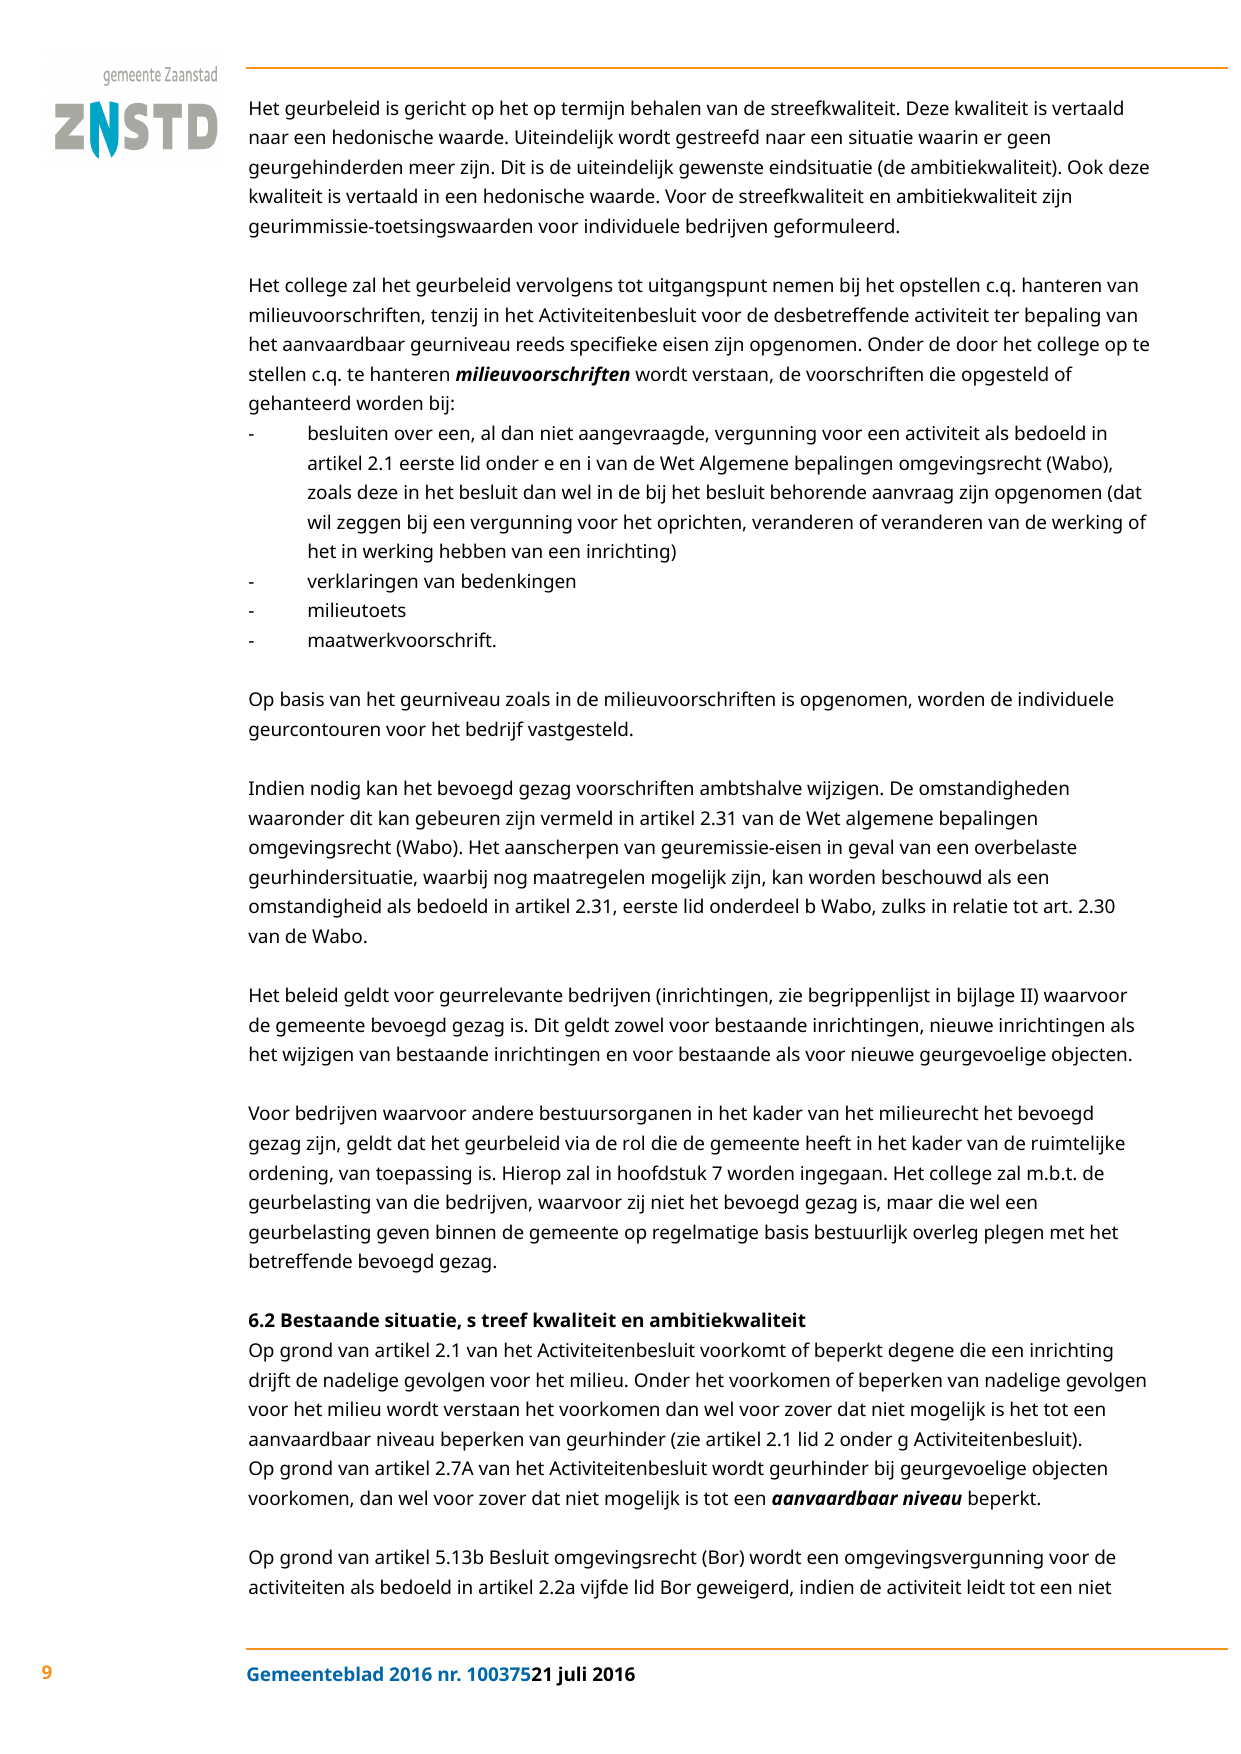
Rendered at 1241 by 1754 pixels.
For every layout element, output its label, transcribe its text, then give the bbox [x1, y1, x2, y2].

text Indien nodig kan het bevoegd gezag voorschriften ambtshalve wijzigen. De omstandigheden waaronder dit kan gebeuren zijn vermeld in artikel 2.31 van de Wet algemene bepalingen omgevingsrecht (Wabo). Het aanscherpen van geuremissie-eisen in geval van een overbelaste geurhindersituatie, waarbij nog maatregelen mogelijk zijn, kan worden beschouwd als een omstandigheid als bedoeld in artikel 2.31, eerste lid onderdeel b Wabo, zulks in relatie tot art. 2.30 van de Wabo. [248, 775, 1152, 949]
text Het beleid geldt voor geurrelevante bedrijven (inrichtingen, zie begrippenlijst in bijlage II) waarvoor de gemeente bevoegd gezag is. Dit geldt zowel voor bestaande inrichtingen, nieuwe inrichtingen als het wijzigen van bestaande inrichtingen en voor bestaande als voor nieuwe geurgevoelige objecten. [248, 982, 1152, 1067]
text Het college zal het geurbeleid vervolgens tot uitgangspunt nemen bij het opstellen c.q. hanteren van milieuvoorschriften, tenzij in het Activiteitenbesluit voor de desbetreffende activiteit ter bepaling van het aanvaardbaar geurniveau reeds specifieke eisen zijn opgenomen. Onder de door het college op te stellen c.q. te hanteren milieuvoorschriften wordt verstaan, de voorschriften die opgesteld of gehanteerd worden bij: [248, 272, 1152, 416]
list milieutoets [248, 598, 1152, 623]
text Op basis van het geurniveau zoals in de milieuvoorschriften is opgenomen, worden de individuele geurcontouren voor het bedrijf vastgesteld. [248, 686, 1152, 742]
text Het geurbeleid is gericht op het op termijn behalen van de streefkwaliteit. Deze kwaliteit is vertaald naar een hedonische waarde. Uiteindelijk wordt gestreefd naar een situatie waarin er geen geurgehinderden meer zijn. Dit is de uiteindelijk gewenste eindsituatie (de ambitiekwaliteit). Ook deze kwaliteit is vertaald in een hedonische waarde. Voor de streefkwaliteit en ambitiekwaliteit zijn geurimmissie-toetsingswaarden voor individuele bedrijven geformuleerd. [248, 95, 1152, 239]
text Op grond van artikel 2.7A van het Activiteitenbesluit wordt geurhinder bij geurgevoelige objecten voorkomen, dan wel voor zover dat niet mogelijk is tot een aanvaardbaar niveau beperkt. [248, 1456, 1152, 1511]
list verklaringen van bedenkingen [248, 568, 1152, 594]
list maatwerkvoorschrift. [248, 627, 1152, 653]
list besluiten over een, al dan niet aangevraagde, vergunning voor een activiteit als bedoeld in artikel 2.1 eerste lid onder e en i van de Wet Algemene bepalingen omgevingsrecht (Wabo), zoals deze in het besluit dan wel in de bij het besluit behorende aanvraag zijn opgenomen (dat wil zeggen bij een vergunning voor het oprichten, veranderen of veranderen van de werking of het in werking hebben van een inrichting) [248, 420, 1152, 564]
text 6.2 Bestaande situatie, s treef kwaliteit en ambitiekwaliteit [248, 1308, 1152, 1333]
text Op grond van artikel 2.1 van het Activiteitenbesluit voorkomt of beperkt degene die een inrichting drijft de nadelige gevolgen voor het milieu. Onder het voorkomen of beperken van nadelige gevolgen voor het milieu wordt verstaan het voorkomen dan wel voor zover dat niet mogelijk is het tot een aanvaardbaar niveau beperken van geurhinder (zie artikel 2.1 lid 2 onder g Activiteitenbesluit). [248, 1337, 1152, 1452]
text Op grond van artikel 5.13b Besluit omgevingsrecht (Bor) wordt een omgevingsvergunning voor de activiteiten als bedoeld in artikel 2.2a vijfde lid Bor geweigerd, indien de activiteit leidt tot een niet [248, 1544, 1152, 1600]
picture [41, 47, 231, 172]
text Voor bedrijven waarvoor andere bestuursorganen in het kader van het milieurecht het bevoegd gezag zijn, geldt dat het geurbeleid via de rol die de gemeente heeft in het kader van de ruimtelijke ordening, van toepassing is. Hierop zal in hoofdstuk 7 worden ingegaan. Het college zal m.b.t. de geurbelasting van die bedrijven, waarvoor zij niet het bevoegd gezag is, maar die wel een geurbelasting geven binnen de gemeente op regelmatige basis bestuurlijk overleg plegen met het betreffende bevoegd gezag. [248, 1101, 1152, 1274]
